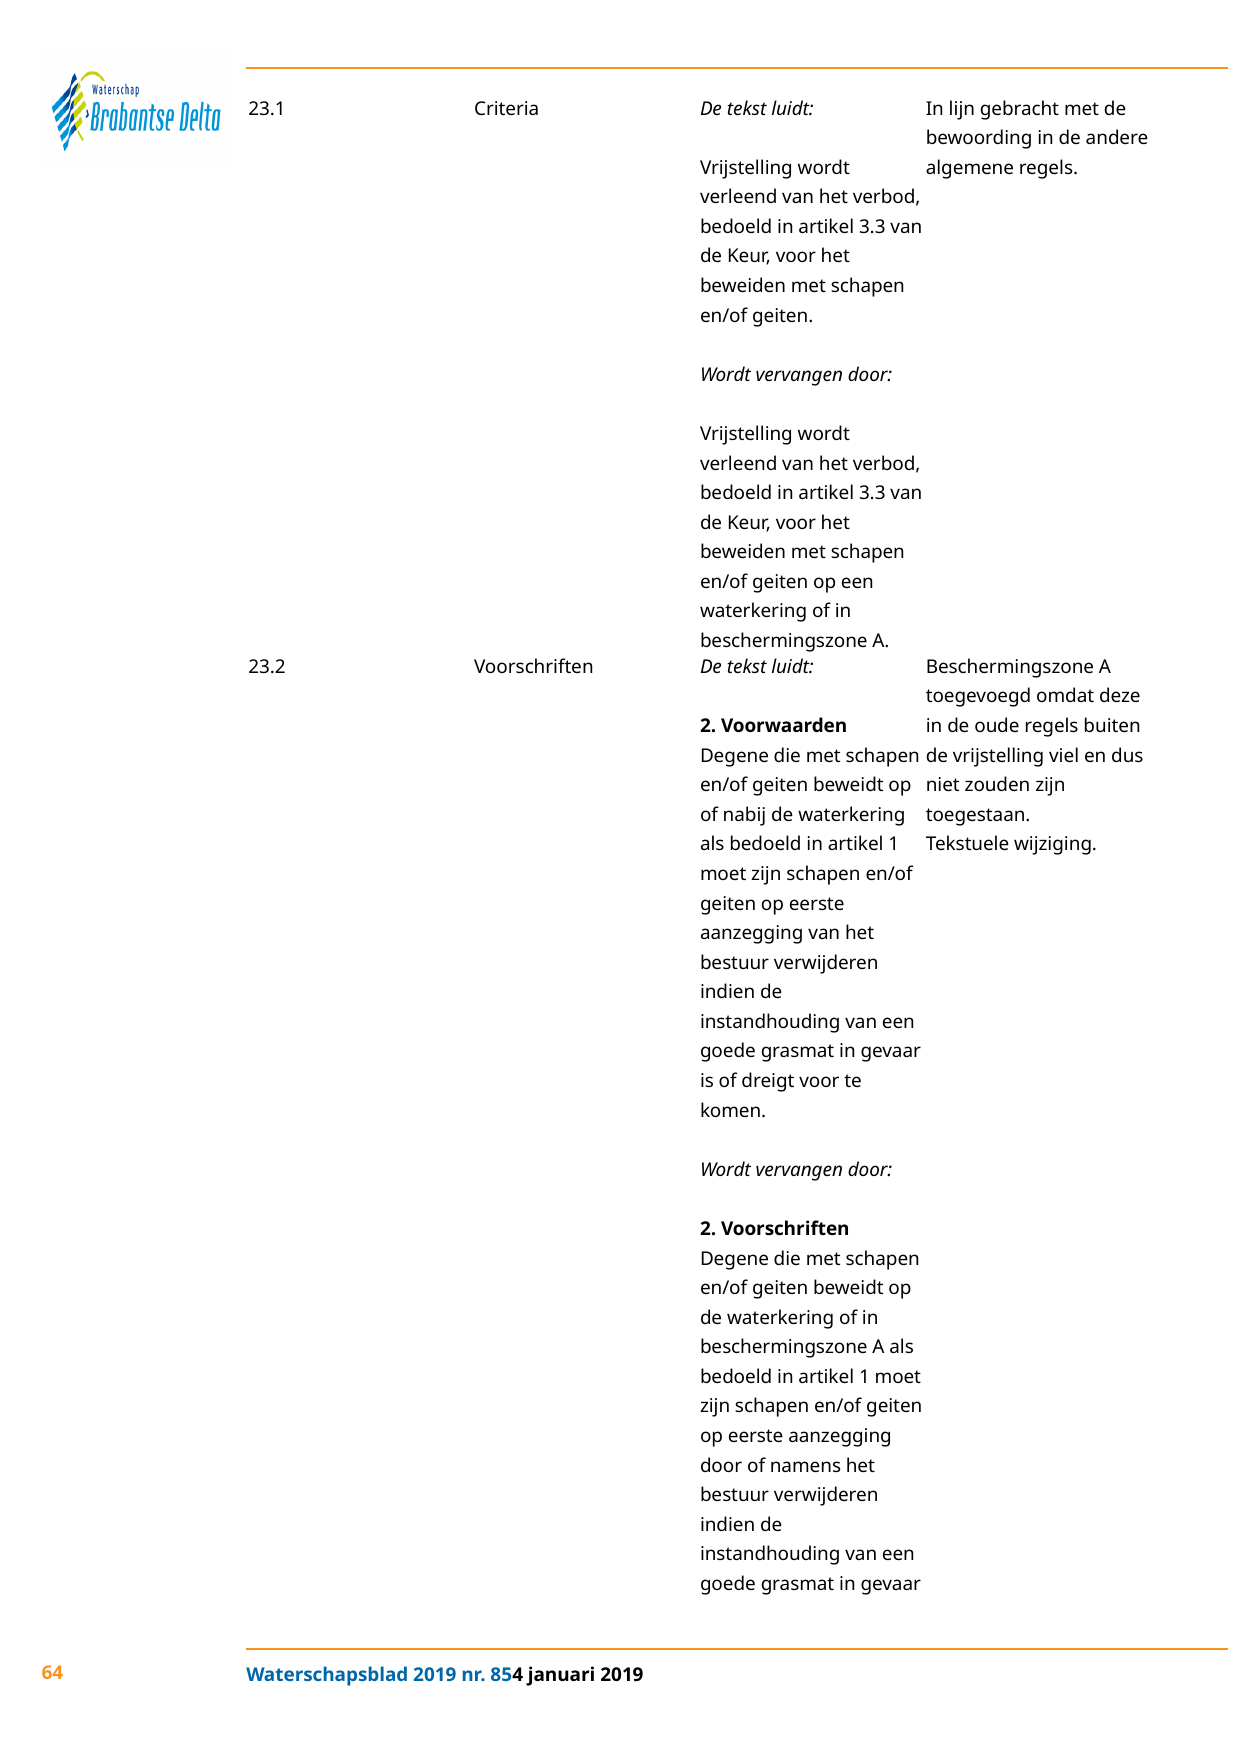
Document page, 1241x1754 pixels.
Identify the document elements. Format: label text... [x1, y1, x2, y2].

table_cell In lijn gebracht met de bewoording in de andere algemene regels. [926, 95, 1152, 653]
picture [41, 47, 231, 172]
table_cell Beschermingszone A toegevoegd omdat deze in de oude regels buiten de vrijstelling viel en dus niet zouden zijn toegestaan. Tekstuele wijziging. [926, 653, 1152, 1596]
table_cell Criteria [474, 95, 700, 653]
table_cell Voorschriften [474, 653, 700, 1596]
table_cell De tekst luidt: 2. Voorwaarden Degene die met schapen en/of geiten beweidt op of nabij de waterkering als bedoeld in artikel 1 moet zijn schapen en/of geiten op eerste aanzegging van het bestuur verwijderen indien de instandhouding van een goede grasmat in gevaar is of dreigt voor te komen. Wordt vervangen door: 2. Voorschriften Degene die met schapen en/of geiten beweidt op de waterkering of in beschermingszone A als bedoeld in artikel 1 moet zijn schapen en/of geiten op eerste aanzegging door of namens het bestuur verwijderen indien de instandhouding van een goede grasmat in gevaar [700, 653, 926, 1596]
table_cell De tekst luidt: Vrijstelling wordt verleend van het verbod, bedoeld in artikel 3.3 van de Keur, voor het beweiden met schapen en/of geiten. Wordt vervangen door: Vrijstelling wordt verleend van het verbod, bedoeld in artikel 3.3 van de Keur, voor het beweiden met schapen en/of geiten op een waterkering of in beschermingszone A. [700, 95, 926, 653]
table_cell 23.2 [248, 653, 474, 1596]
table_cell 23.1 [248, 95, 474, 653]
